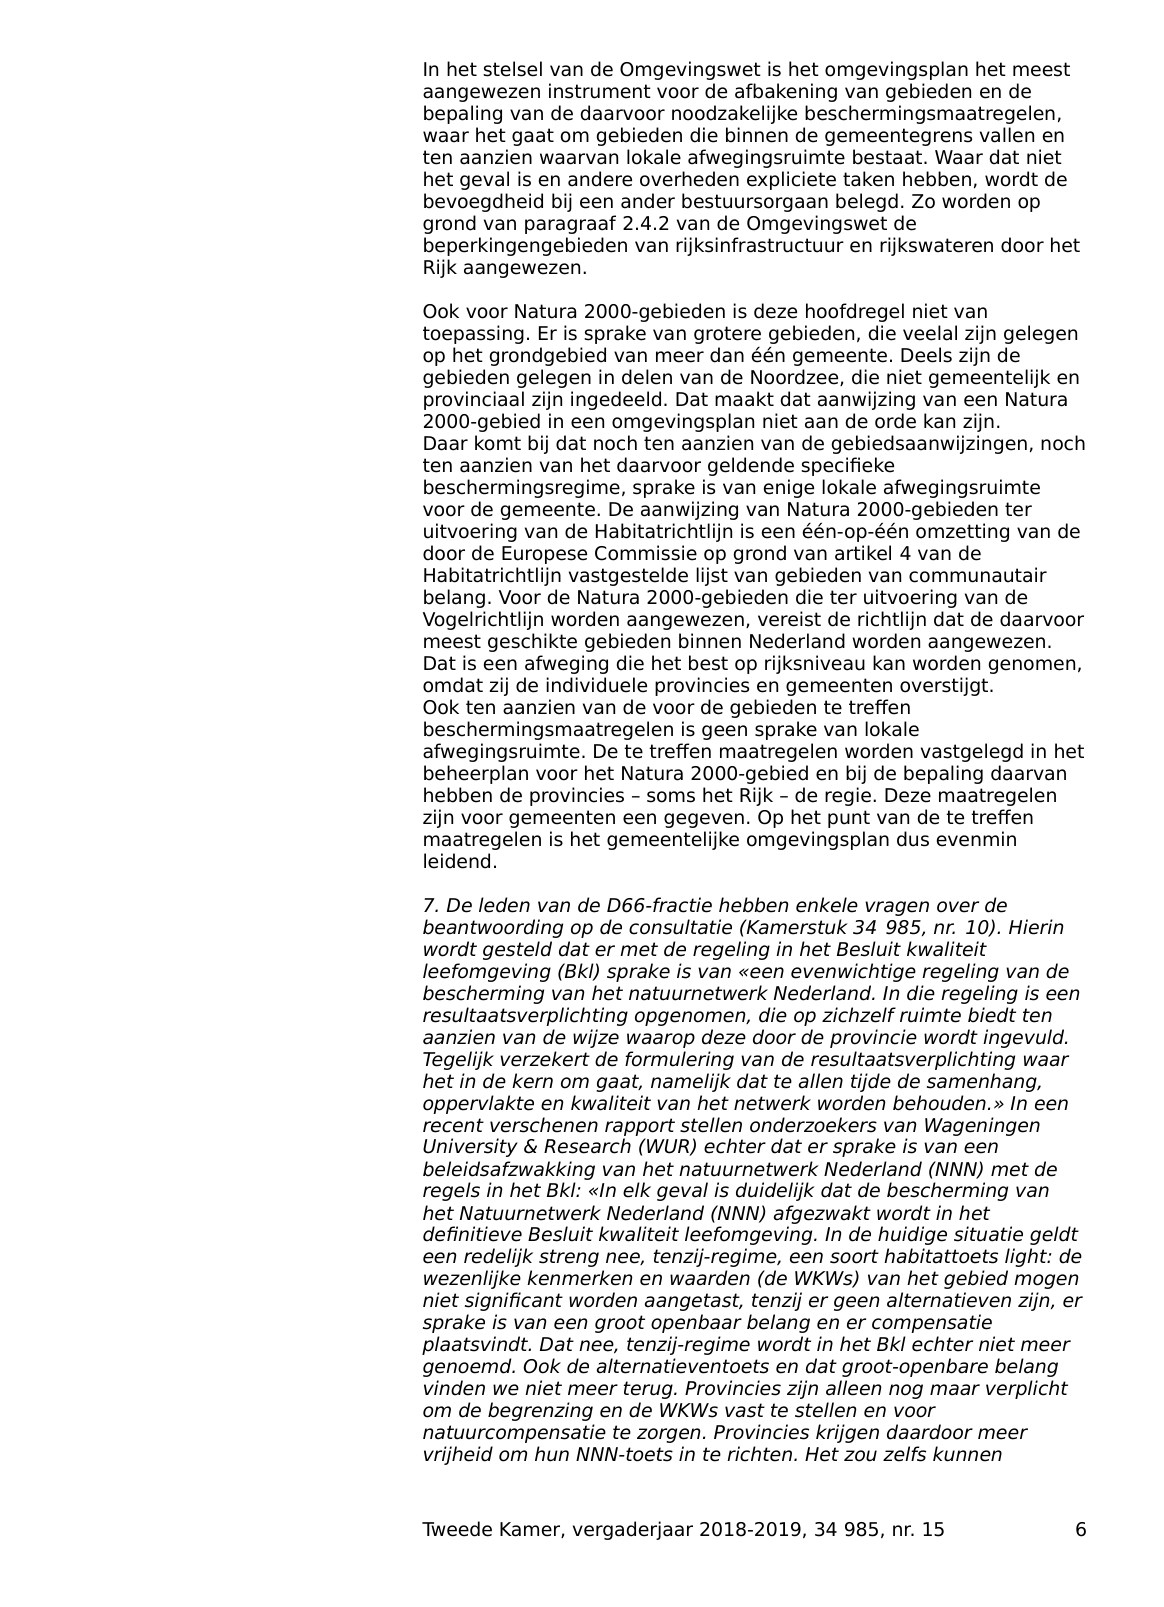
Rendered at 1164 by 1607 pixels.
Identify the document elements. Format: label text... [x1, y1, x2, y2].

text Daar komt bij dat noch ten aanzien van de gebiedsaanwijzingen, noch ten aanzien van het daarvoor geldende specifieke beschermingsregime, sprake is van enige lokale afwegingsruimte voor de gemeente. De aanwijzing van Natura 2000-gebieden ter uitvoering van de Habitatrichtlijn is een één-op-één omzetting van de door de Europese Commissie op grond van artikel 4 van de Habitatrichtlijn vastgestelde lijst van gebieden van communautair belang. Voor de Natura 2000-gebieden die ter uitvoering van de Vogelrichtlijn worden aangewezen, vereist de richtlijn dat de daarvoor meest geschikte gebieden binnen Nederland worden aangewezen. Dat is een afweging die het best op rijksniveau kan worden genomen, omdat zij de individuele provincies en gemeenten overstijgt. [422, 433, 1087, 697]
text Ook ten aanzien van de voor de gebieden te treffen beschermingsmaatregelen is geen sprake van lokale afwegingsruimte. De te treffen maatregelen worden vastgelegd in het beheerplan voor het Natura 2000-gebied en bij de bepaling daarvan hebben de provincies – soms het Rijk – de regie. Deze maatregelen zijn voor gemeenten een gegeven. Op het punt van de te treffen maatregelen is het gemeentelijke omgevingsplan dus evenmin leidend. [422, 697, 1087, 872]
text 7. De leden van de D66-fractie hebben enkele vragen over de beantwoording op de consultatie (Kamerstuk 34 985, nr. 10). Hierin wordt gesteld dat er met de regeling in het Besluit kwaliteit leefomgeving (Bkl) sprake is van «een evenwichtige regeling van de bescherming van het natuurnetwerk Nederland. In die regeling is een resultaatsverplichting opgenomen, die op zichzelf ruimte biedt ten aanzien van de wijze waarop deze door de provincie wordt ingevuld. Tegelijk verzekert de formulering van de resultaatsverplichting waar het in de kern om gaat, namelijk dat te allen tijde de samenhang, oppervlakte en kwaliteit van het netwerk worden behouden.» In een recent verschenen rapport stellen onderzoekers van Wageningen University & Research (WUR) echter dat er sprake is van een beleidsafzwakking van het natuurnetwerk Nederland (NNN) met de regels in het Bkl: «In elk geval is duidelijk dat de bescherming van het Natuurnetwerk Nederland (NNN) afgezwakt wordt in het definitieve Besluit kwaliteit leefomgeving. In de huidige situatie geldt een redelijk streng nee, tenzij-regime, een soort habitattoets light: de wezenlijke kenmerken en waarden (de WKWs) van het gebied mogen niet significant worden aangetast, tenzij er geen alternatieven zijn, er sprake is van een groot openbaar belang en er compensatie plaatsvindt. Dat nee, tenzij-regime wordt in het Bkl echter niet meer genoemd. Ook de alternatieventoets en dat groot-openbare belang vinden we niet meer terug. Provincies zijn alleen nog maar verplicht om de begrenzing en de WKWs vast te stellen en voor natuurcompensatie te zorgen. Provincies krijgen daardoor meer vrijheid om hun NNN-toets in te richten. Het zou zelfs kunnen [422, 895, 1087, 1466]
text In het stelsel van de Omgevingswet is het omgevingsplan het meest aangewezen instrument voor de afbakening van gebieden en de bepaling van de daarvoor noodzakelijke beschermingsmaatregelen, waar het gaat om gebieden die binnen de gemeentegrens vallen en ten aanzien waarvan lokale afwegingsruimte bestaat. Waar dat niet het geval is en andere overheden expliciete taken hebben, wordt de bevoegdheid bij een ander bestuursorgaan belegd. Zo worden op grond van paragraaf 2.4.2 van de Omgevingswet de beperkingengebieden van rijksinfrastructuur en rijkswateren door het Rijk aangewezen. [422, 59, 1087, 279]
text Ook voor Natura 2000-gebieden is deze hoofdregel niet van toepassing. Er is sprake van grotere gebieden, die veelal zijn gelegen op het grondgebied van meer dan één gemeente. Deels zijn de gebieden gelegen in delen van de Noordzee, die niet gemeentelijk en provinciaal zijn ingedeeld. Dat maakt dat aanwijzing van een Natura 2000-gebied in een omgevingsplan niet aan de orde kan zijn. [422, 301, 1087, 433]
